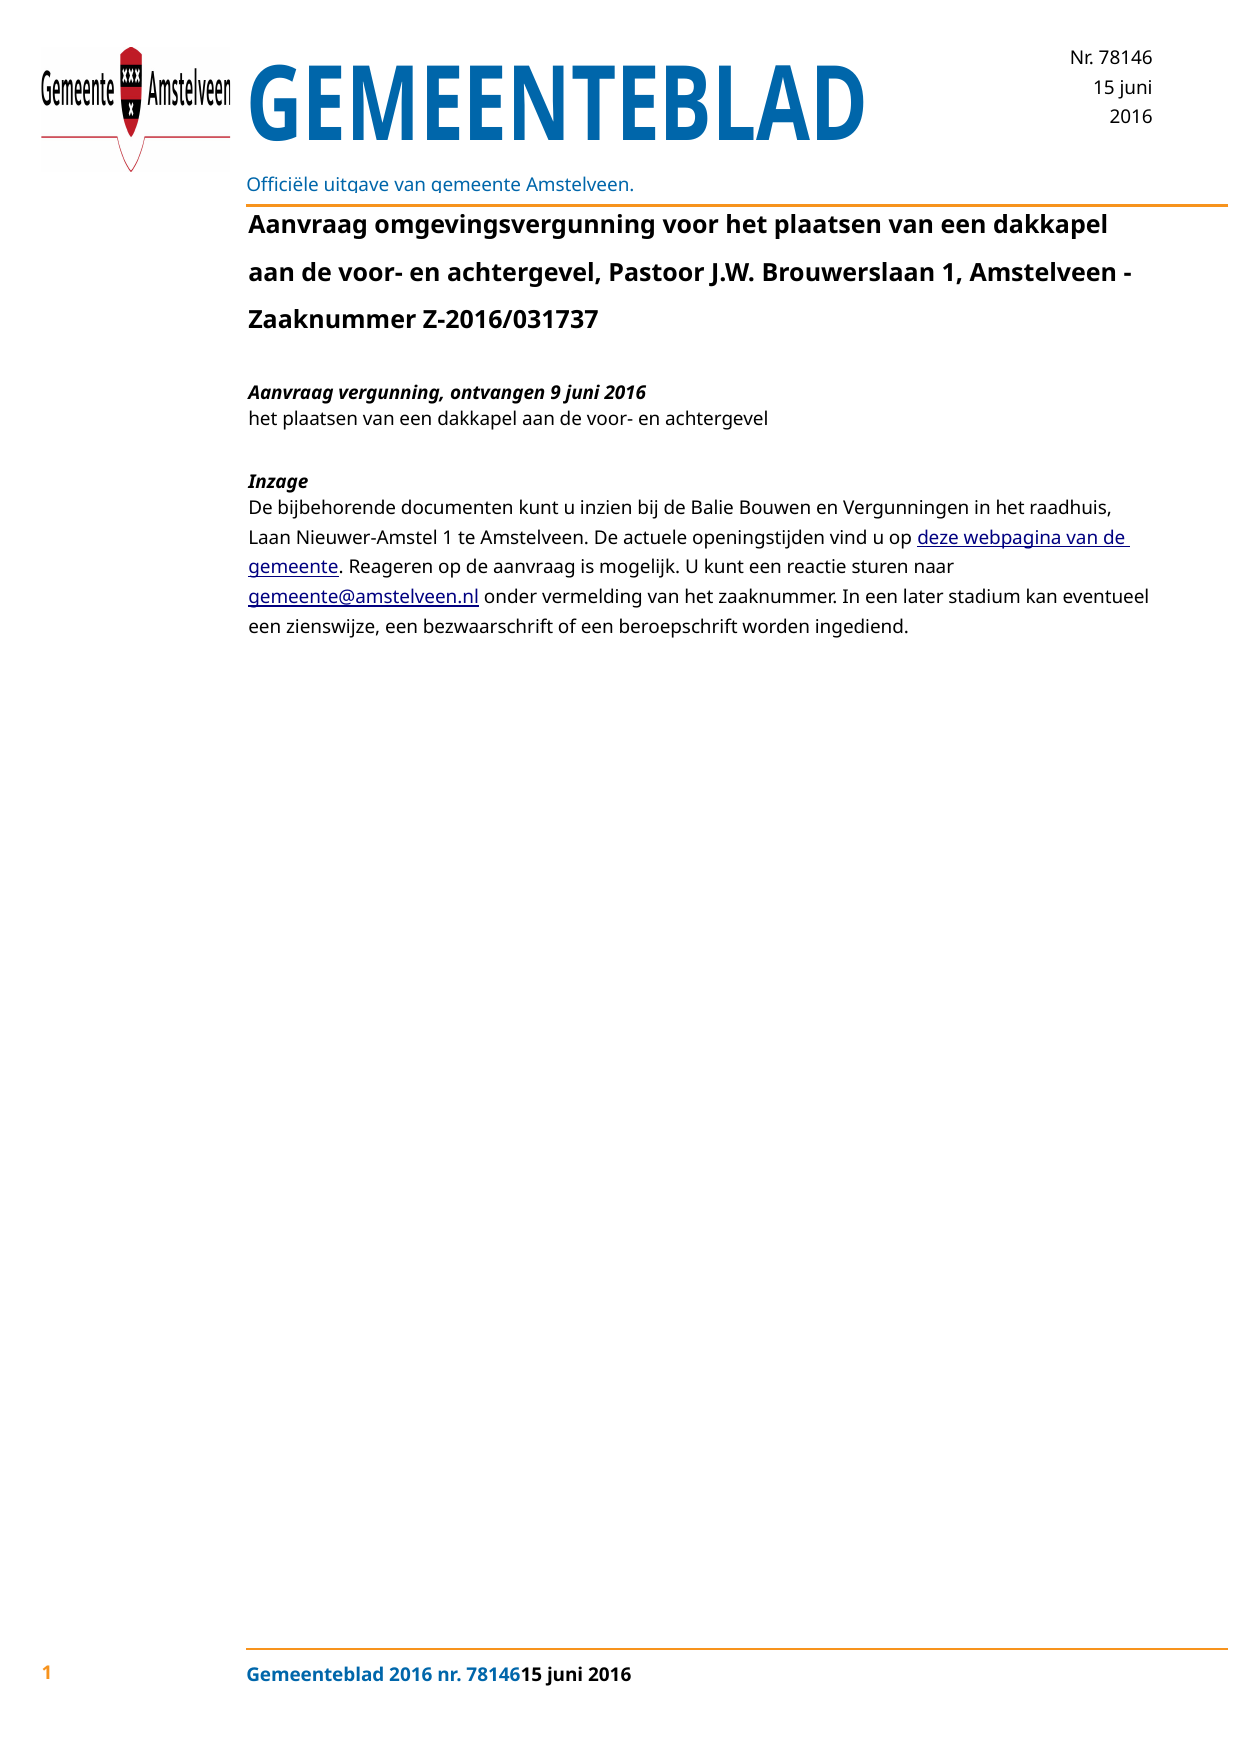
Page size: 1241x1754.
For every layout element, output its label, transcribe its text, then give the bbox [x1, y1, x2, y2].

text Aanvraag omgevingsvergunning voor het plaatsen van een dakkapel aan de voor- en achtergevel, Pastoor J.W. Brouwerslaan 1, Amstelveen - Zaaknummer Z-2016/031737 [248, 207, 1152, 336]
text Aanvraag vergunning, ontvangen 9 juni 2016 [248, 379, 1152, 405]
text De bijbehorende documenten kunt u inzien bij de Balie Bouwen en Vergunningen in het raadhuis, Laan Nieuwer-Amstel 1 te Amstelveen. De actuele openingstijden vind u op deze webpagina van de gemeente. Reageren op de aanvraag is mogelijk. U kunt een reactie sturen naar gemeente@amstelveen.nl onder vermelding van het zaaknummer. In een later stadium kan eventueel een zienswijze, een bezwaarschrift of een beroepschrift worden ingediend. [248, 494, 1152, 638]
text Inzage [248, 469, 1152, 494]
picture [41, 47, 231, 172]
text het plaatsen van een dakkapel aan de voor- en achtergevel [248, 405, 1152, 431]
